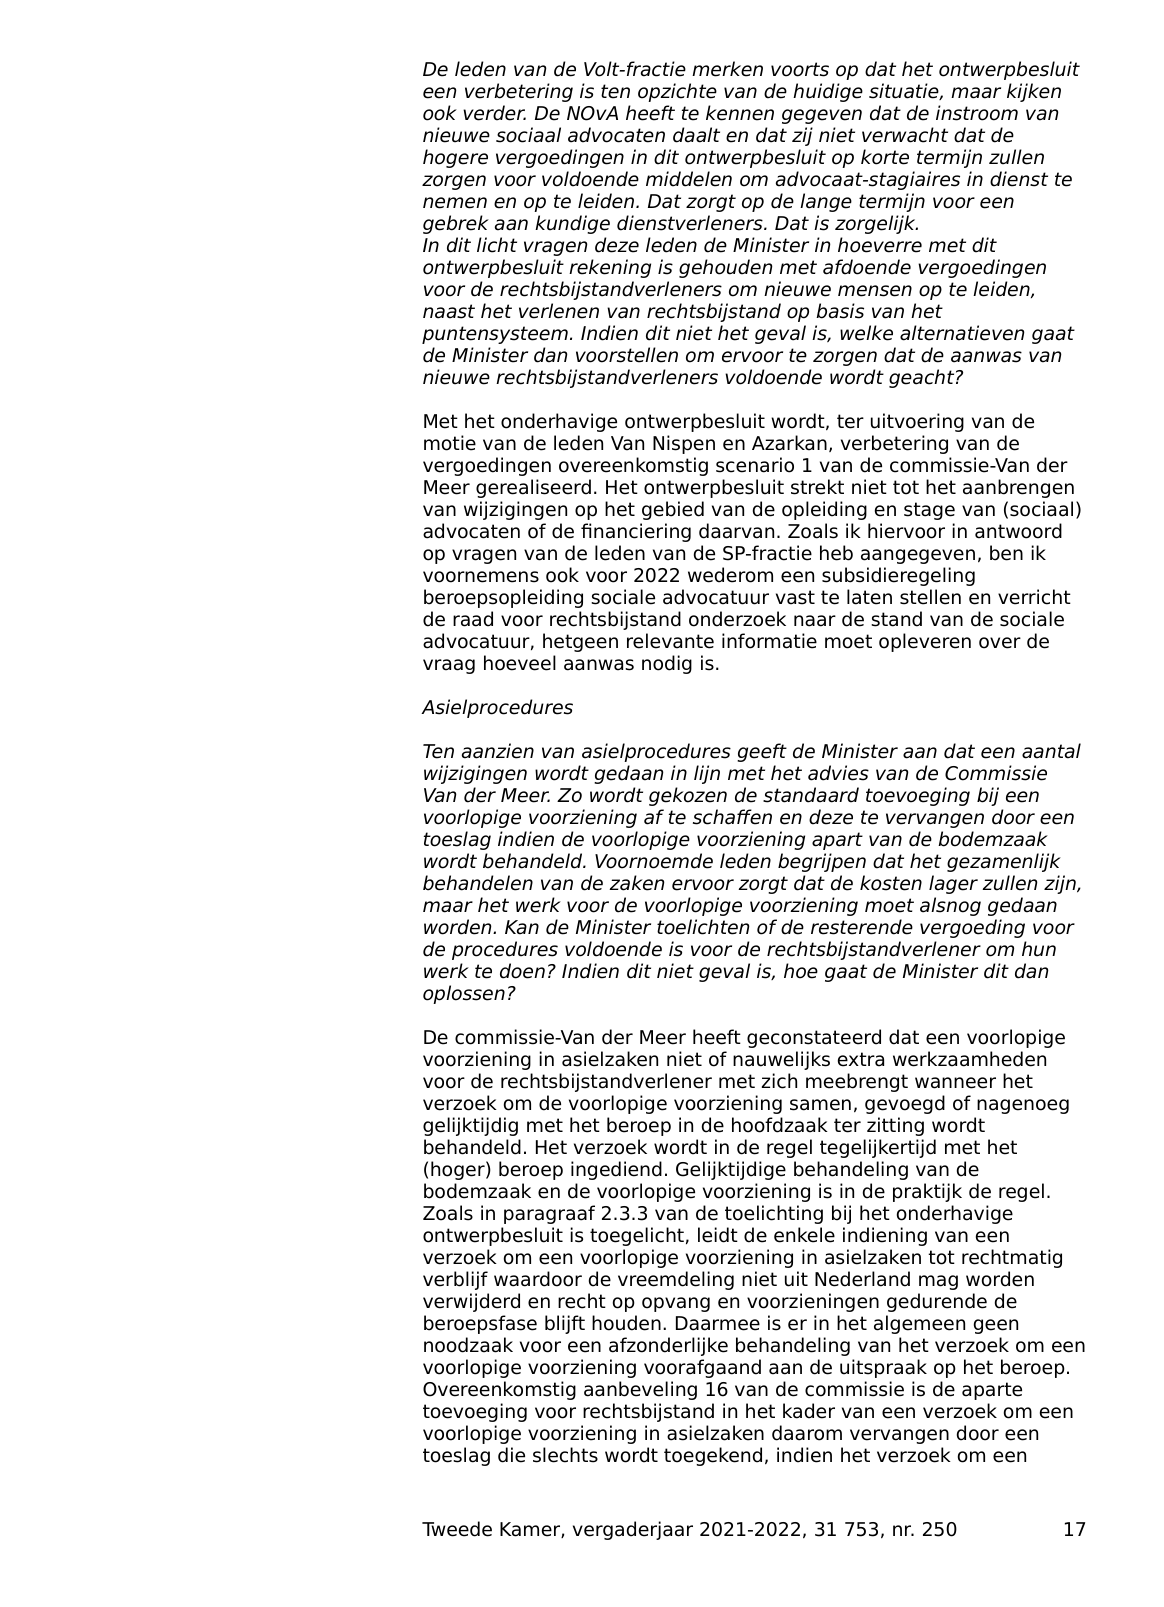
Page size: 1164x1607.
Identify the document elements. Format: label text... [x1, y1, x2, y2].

text De commissie-Van der Meer heeft geconstateerd dat een voorlopige voorziening in asielzaken niet of nauwelijks extra werkzaamheden voor de rechtsbijstandverlener met zich meebrengt wanneer het verzoek om de voorlopige voorziening samen, gevoegd of nagenoeg gelijktijdig met het beroep in de hoofdzaak ter zitting wordt behandeld. Het verzoek wordt in de regel tegelijkertijd met het (hoger) beroep ingediend. Gelijktijdige behandeling van de bodemzaak en de voorlopige voorziening is in de praktijk de regel. Zoals in paragraaf 2.3.3 van de toelichting bij het onderhavige ontwerpbesluit is toegelicht, leidt de enkele indiening van een verzoek om een voorlopige voorziening in asielzaken tot rechtmatig verblijf waardoor de vreemdeling niet uit Nederland mag worden verwijderd en recht op opvang en voorzieningen gedurende de beroepsfase blijft houden. Daarmee is er in het algemeen geen noodzaak voor een afzonderlijke behandeling van het verzoek om een voorlopige voorziening voorafgaand aan de uitspraak op het beroep. [422, 1027, 1087, 1379]
text Overeenkomstig aanbeveling 16 van de commissie is de aparte toevoeging voor rechtsbijstand in het kader van een verzoek om een voorlopige voorziening in asielzaken daarom vervangen door een toeslag die slechts wordt toegekend, indien het verzoek om een [422, 1379, 1087, 1467]
text De leden van de Volt-fractie merken voorts op dat het ontwerpbesluit een verbetering is ten opzichte van de huidige situatie, maar kijken ook verder. De NOvA heeft te kennen gegeven dat de instroom van nieuwe sociaal advocaten daalt en dat zij niet verwacht dat de hogere vergoedingen in dit ontwerpbesluit op korte termijn zullen zorgen voor voldoende middelen om advocaat-stagiaires in dienst te nemen en op te leiden. Dat zorgt op de lange termijn voor een gebrek aan kundige dienstverleners. Dat is zorgelijk. [422, 59, 1087, 235]
text Ten aanzien van asielprocedures geeft de Minister aan dat een aantal wijzigingen wordt gedaan in lijn met het advies van de Commissie Van der Meer. Zo wordt gekozen de standaard toevoeging bij een voorlopige voorziening af te schaffen en deze te vervangen door een toeslag indien de voorlopige voorziening apart van de bodemzaak wordt behandeld. Voornoemde leden begrijpen dat het gezamenlijk behandelen van de zaken ervoor zorgt dat de kosten lager zullen zijn, maar het werk voor de voorlopige voorziening moet alsnog gedaan worden. Kan de Minister toelichten of de resterende vergoeding voor de procedures voldoende is voor de rechtsbijstandverlener om hun werk te doen? Indien dit niet geval is, hoe gaat de Minister dit dan oplossen? [422, 741, 1087, 1005]
text In dit licht vragen deze leden de Minister in hoeverre met dit ontwerpbesluit rekening is gehouden met afdoende vergoedingen voor de rechtsbijstandverleners om nieuwe mensen op te leiden, naast het verlenen van rechtsbijstand op basis van het puntensysteem. Indien dit niet het geval is, welke alternatieven gaat de Minister dan voorstellen om ervoor te zorgen dat de aanwas van nieuwe rechtsbijstandverleners voldoende wordt geacht? [422, 235, 1087, 389]
subtitle Asielprocedures [422, 697, 1087, 719]
text Met het onderhavige ontwerpbesluit wordt, ter uitvoering van de motie van de leden Van Nispen en Azarkan, verbetering van de vergoedingen overeenkomstig scenario 1 van de commissie-Van der Meer gerealiseerd. Het ontwerpbesluit strekt niet tot het aanbrengen van wijzigingen op het gebied van de opleiding en stage van (sociaal) advocaten of de financiering daarvan. Zoals ik hiervoor in antwoord op vragen van de leden van de SP-fractie heb aangegeven, ben ik voornemens ook voor 2022 wederom een subsidieregeling beroepsopleiding sociale advocatuur vast te laten stellen en verricht de raad voor rechtsbijstand onderzoek naar de stand van de sociale advocatuur, hetgeen relevante informatie moet opleveren over de vraag hoeveel aanwas nodig is. [422, 411, 1087, 675]
